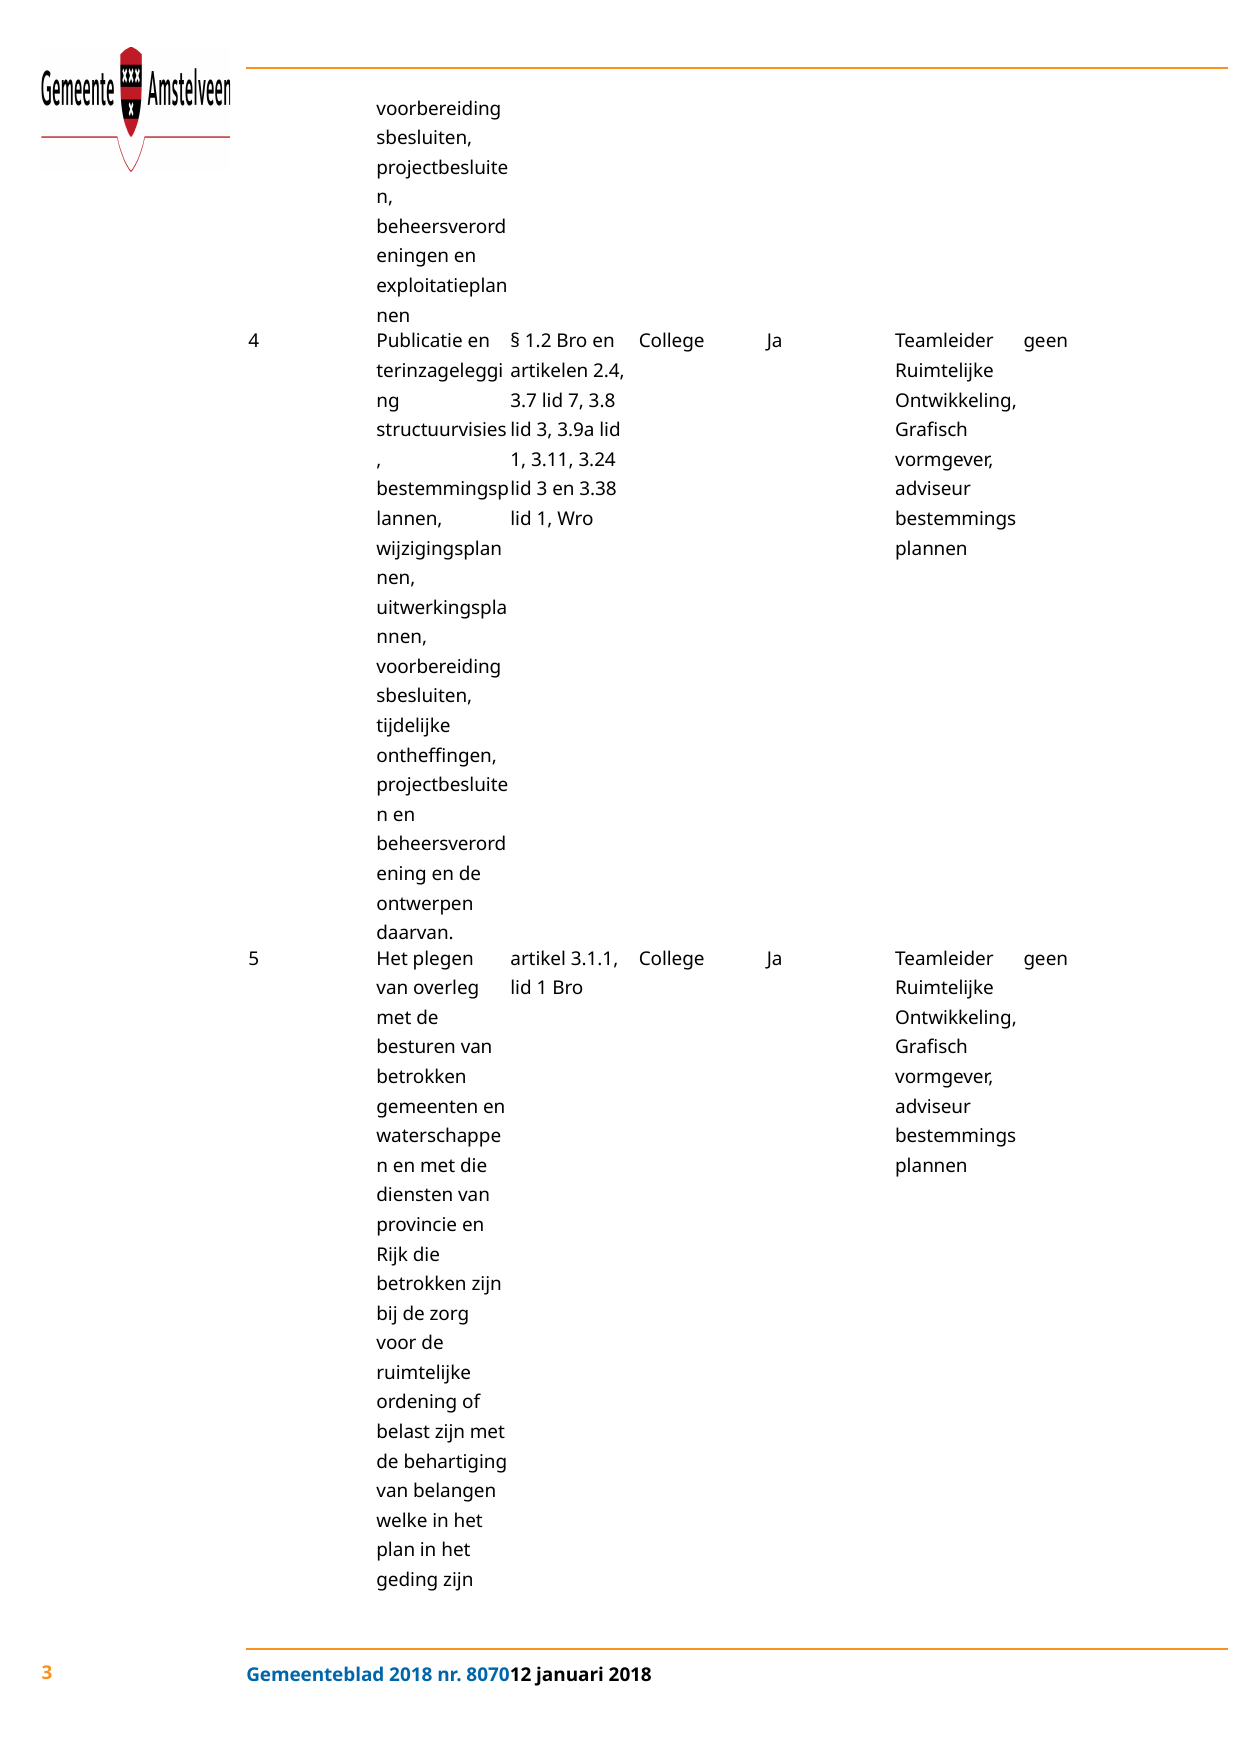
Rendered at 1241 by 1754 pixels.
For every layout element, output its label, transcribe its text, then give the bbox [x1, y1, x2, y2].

table_cell 5 [248, 945, 376, 1592]
table_cell [767, 95, 895, 328]
table_cell College [639, 945, 767, 1592]
table_cell Teamleider Ruimtelijke Ontwikkeling, Grafisch vormgever, adviseur bestemmingsplannen [895, 328, 1023, 945]
table_cell Het plegen van overleg met de besturen van betrokken gemeenten en waterschappen en met die diensten van provincie en Rijk die betrokken zijn bij de zorg voor de ruimtelijke ordening of belast zijn met de behartiging van belangen welke in het plan in het geding zijn [376, 945, 510, 1592]
table_cell [895, 95, 1023, 328]
table_cell [1023, 95, 1152, 328]
table_cell College [639, 328, 767, 945]
table_cell 4 [248, 328, 376, 945]
table_cell Publicatie en terinzagelegging structuurvisies, bestemmingsplannen, wijzigingsplannen, uitwerkingsplannen, voorbereidingsbesluiten, tijdelijke ontheffingen, projectbesluiten en beheersverordening en de ontwerpen daarvan. [376, 328, 510, 945]
table_cell Ja [767, 328, 895, 945]
table_cell [248, 95, 376, 328]
table_cell voorbereidingsbesluiten, projectbesluiten, beheersverordeningen en exploitatieplannen [376, 95, 510, 328]
table_cell Ja [767, 945, 895, 1592]
table_cell geen [1023, 945, 1152, 1592]
table_cell [639, 95, 767, 328]
table_cell § 1.2 Bro en artikelen 2.4, 3.7 lid 7, 3.8 lid 3, 3.9a lid 1, 3.11, 3.24 lid 3 en 3.38 lid 1, Wro [510, 328, 638, 945]
table_cell [510, 95, 638, 328]
table_cell Teamleider Ruimtelijke Ontwikkeling, Grafisch vormgever, adviseur bestemmingsplannen [895, 945, 1023, 1592]
table_cell artikel 3.1.1, lid 1 Bro [510, 945, 638, 1592]
table_cell geen [1023, 328, 1152, 945]
picture [41, 47, 231, 172]
